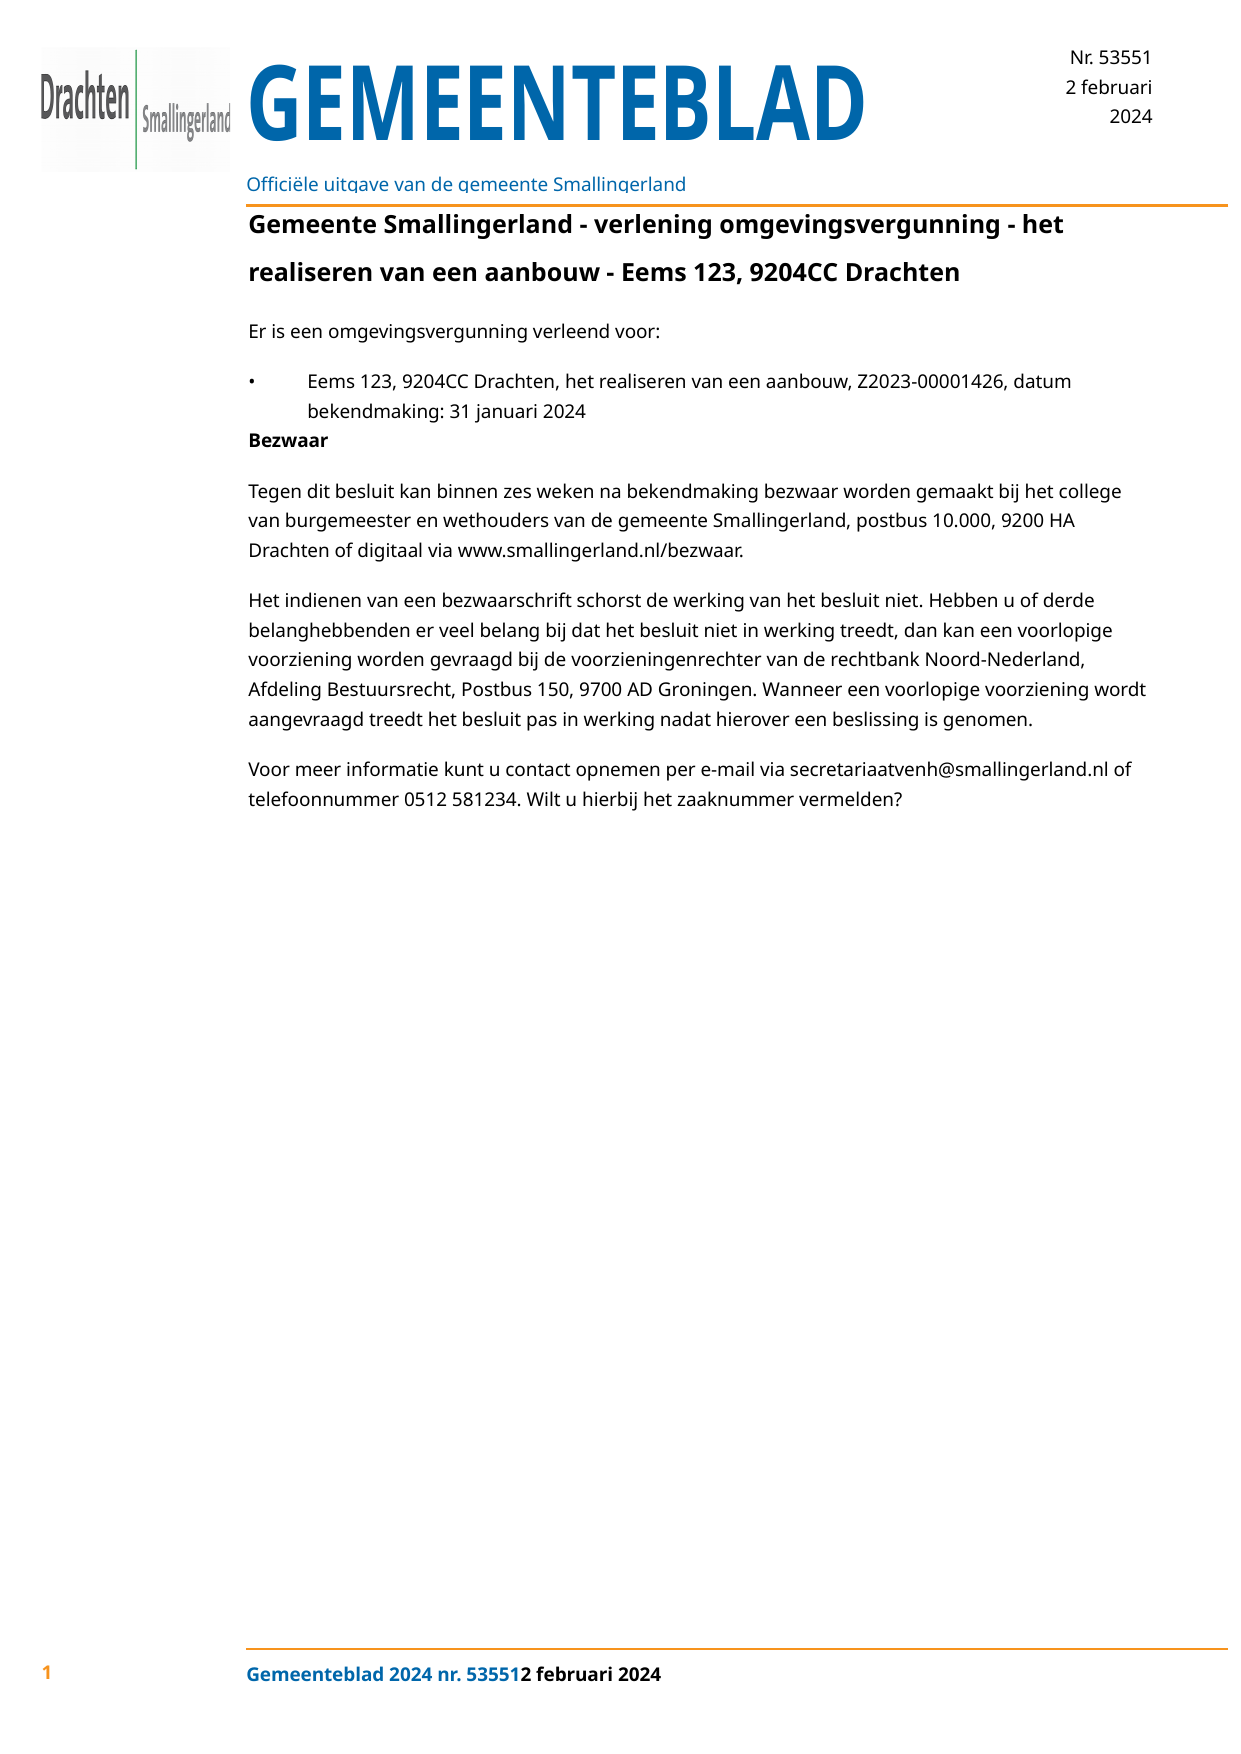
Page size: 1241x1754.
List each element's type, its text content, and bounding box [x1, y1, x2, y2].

picture [41, 47, 231, 172]
text Voor meer informatie kunt u contact opnemen per e-mail via secretariaatvenh@smallingerland.nl of telefoonnummer 0512 581234. Wilt u hierbij het zaaknummer vermelden? [248, 756, 1152, 812]
text Tegen dit besluit kan binnen zes weken na bekendmaking bezwaar worden gemaakt bij het college van burgemeester en wethouders van de gemeente Smallingerland, postbus 10.000, 9200 HA Drachten of digitaal via www.smallingerland.nl/bezwaar. [248, 478, 1152, 563]
list Eems 123, 9204CC Drachten, het realiseren van een aanbouw, Z2023-00001426, datum bekendmaking: 31 januari 2024 [248, 368, 1152, 424]
text Het indienen van een bezwaarschrift schorst de werking van het besluit niet. Hebben u of derde belanghebbenden er veel belang bij dat het besluit niet in werking treedt, dan kan een voorlopige voorziening worden gevraagd bij de voorzieningenrechter van de rechtbank Noord-Nederland, Afdeling Bestuursrecht, Postbus 150, 9700 AD Groningen. Wanneer een voorlopige voorziening wordt aangevraagd treedt het besluit pas in werking nadat hierover een beslissing is genomen. [248, 587, 1152, 732]
text Gemeente Smallingerland - verlening omgevingsvergunning - het realiseren van een aanbouw - Eems 123, 9204CC Drachten [248, 207, 1152, 288]
text Bezwaar [248, 427, 1152, 453]
text Er is een omgevingsvergunning verleend voor: [248, 318, 1152, 344]
